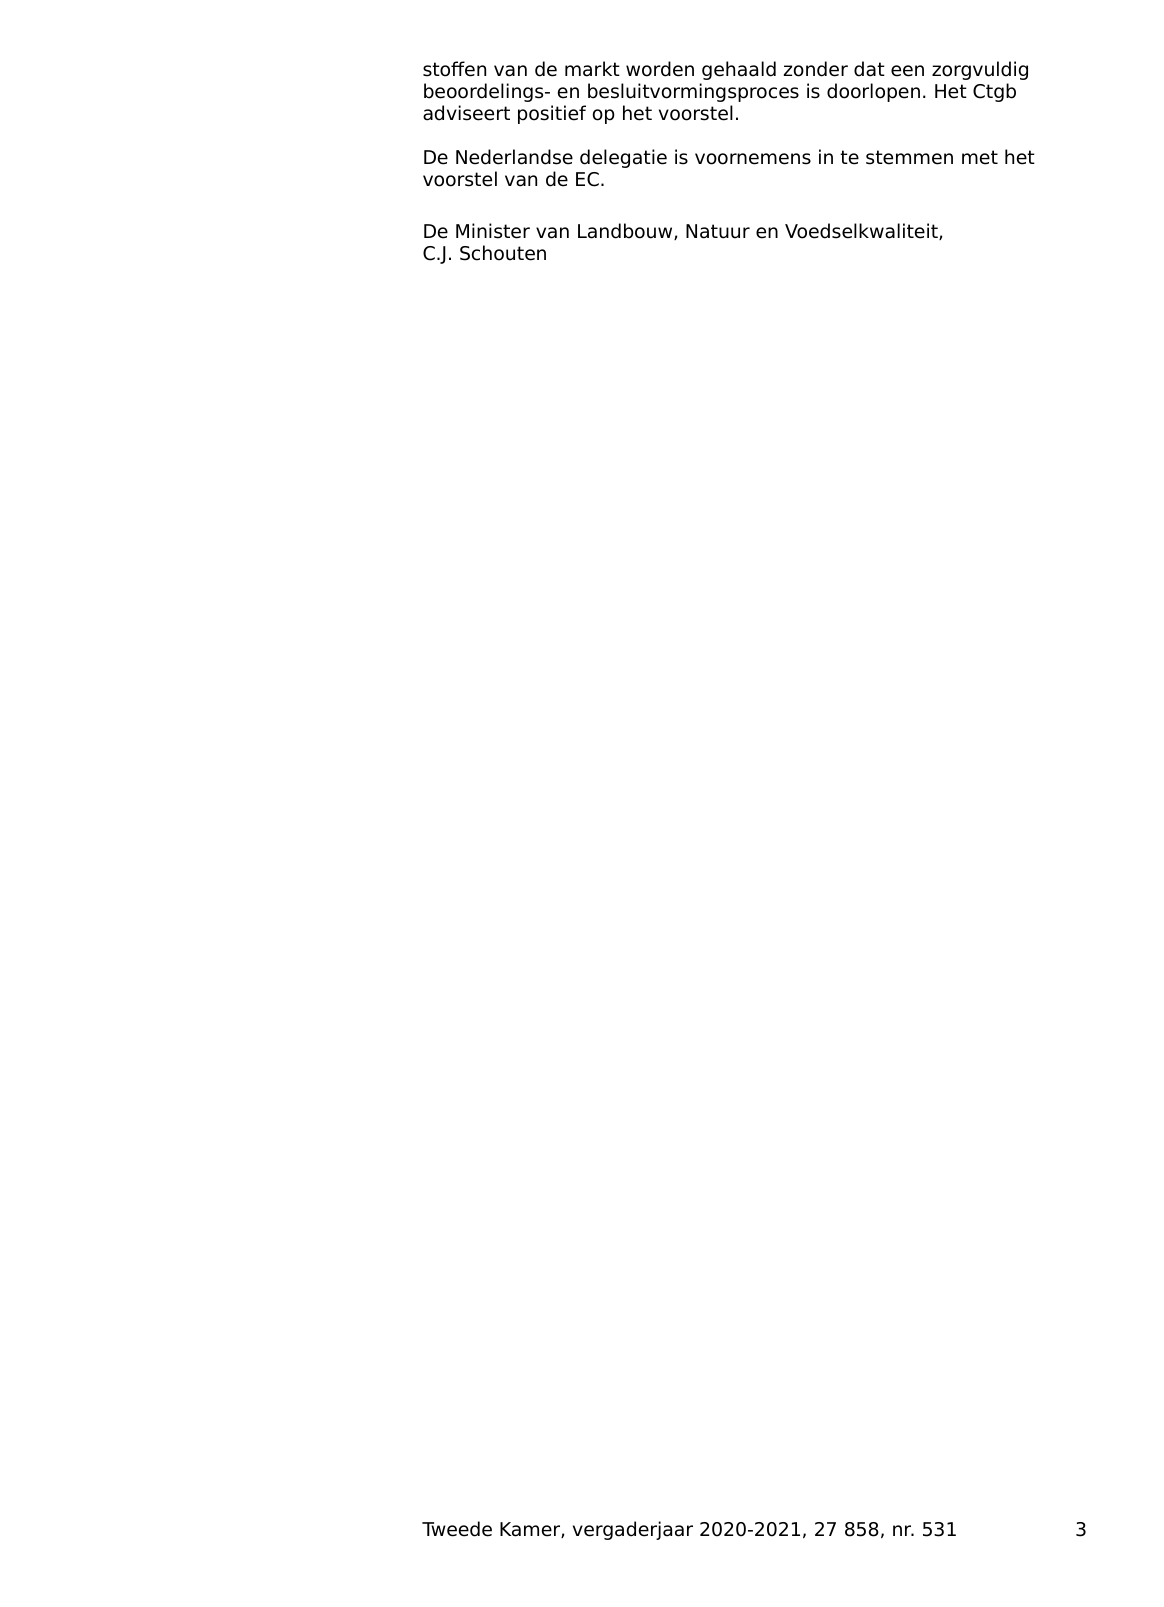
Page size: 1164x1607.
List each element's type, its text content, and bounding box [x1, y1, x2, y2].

text De Minister van Landbouw, Natuur en Voedselkwaliteit, C.J. Schouten [422, 221, 1087, 265]
text De Nederlandse delegatie is voornemens in te stemmen met het voorstel van de EC. [422, 147, 1087, 191]
text stoffen van de markt worden gehaald zonder dat een zorgvuldig beoordelings- en besluitvormingsproces is doorlopen. Het Ctgb adviseert positief op het voorstel. [422, 59, 1087, 125]
